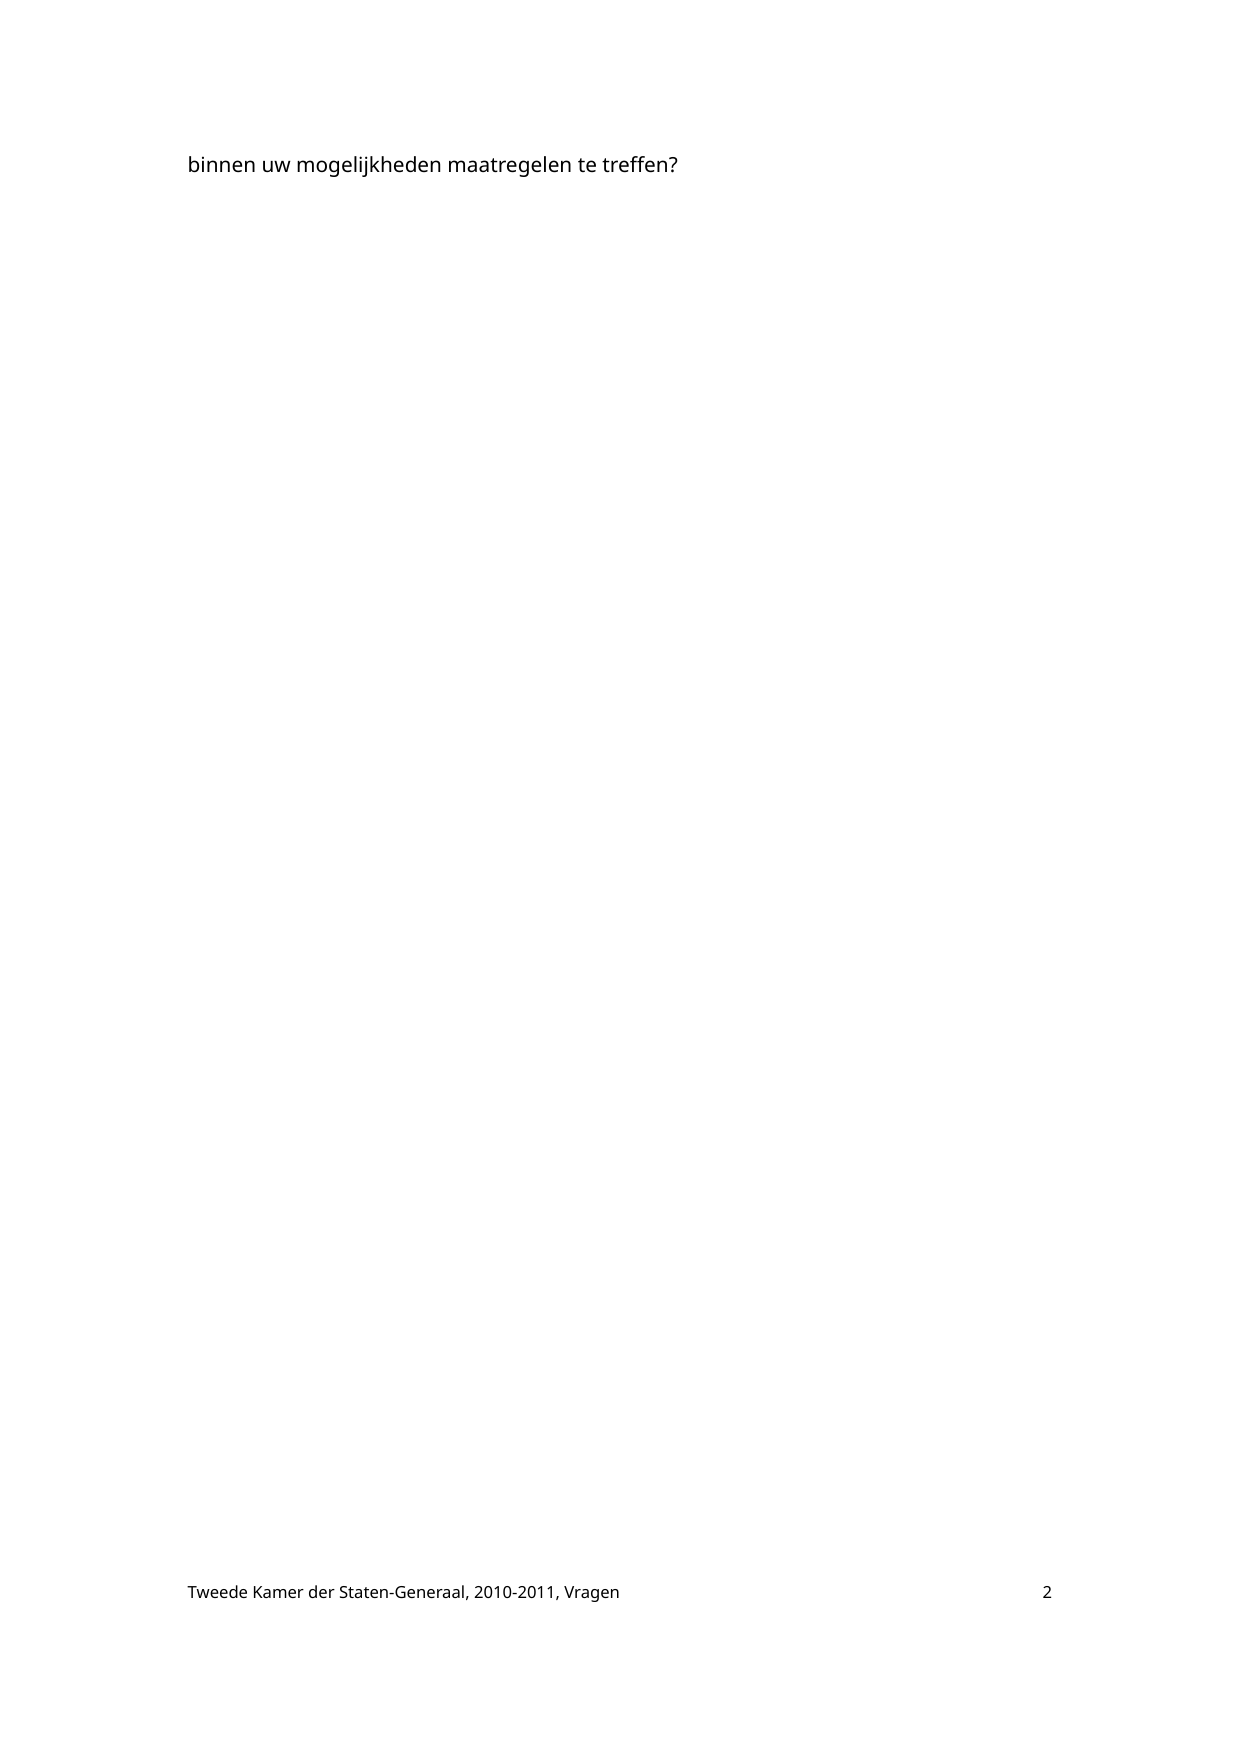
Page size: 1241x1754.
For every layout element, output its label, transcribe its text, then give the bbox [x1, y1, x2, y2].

text binnen uw mogelijkheden maatregelen te treffen? [187, 150, 1053, 178]
